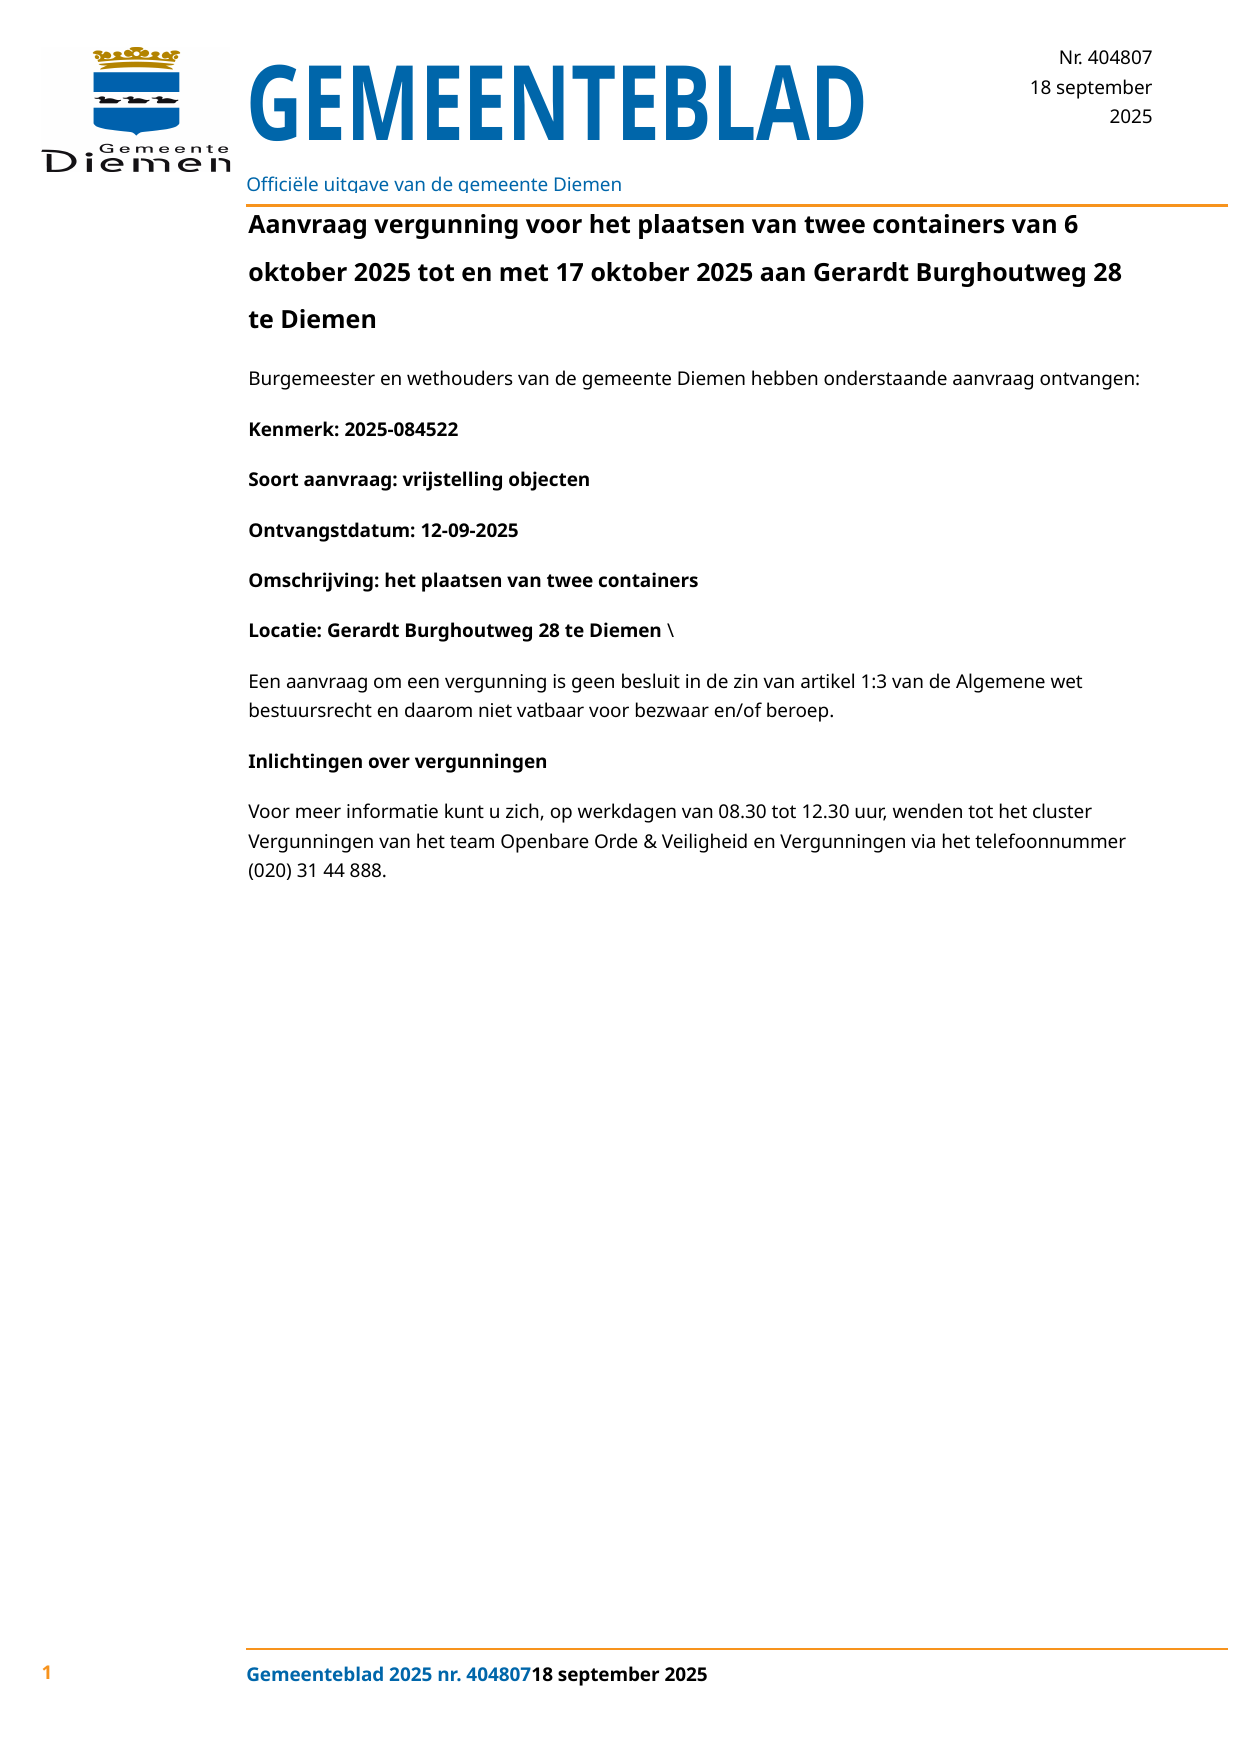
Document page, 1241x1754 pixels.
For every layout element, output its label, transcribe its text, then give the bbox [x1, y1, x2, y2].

text Een aanvraag om een vergunning is geen besluit in de zin van artikel 1:3 van de Algemene wet bestuursrecht en daarom niet vatbaar voor bezwaar en/of beroep. [248, 668, 1152, 723]
text Omschrijving: het plaatsen van twee containers [248, 567, 1152, 593]
text Aanvraag vergunning voor het plaatsen van twee containers van 6 oktober 2025 tot en met 17 oktober 2025 aan Gerardt Burghoutweg 28 te Diemen [248, 207, 1152, 336]
picture [41, 47, 231, 172]
text Kenmerk: 2025-084522 [248, 416, 1152, 442]
text Soort aanvraag: vrijstelling objecten [248, 466, 1152, 492]
text Inlichtingen over vergunningen [248, 748, 1152, 774]
text Voor meer informatie kunt u zich, op werkdagen van 08.30 tot 12.30 uur, wenden tot het cluster Vergunningen van het team Openbare Orde & Veiligheid en Vergunningen via het telefoonnummer (020) 31 44 888. [248, 798, 1152, 883]
text Ontvangstdatum: 12-09-2025 [248, 517, 1152, 542]
text Locatie: Gerardt Burghoutweg 28 te Diemen \ [248, 618, 1152, 643]
text Burgemeester en wethouders van de gemeente Diemen hebben onderstaande aanvraag ontvangen: [248, 366, 1152, 391]
